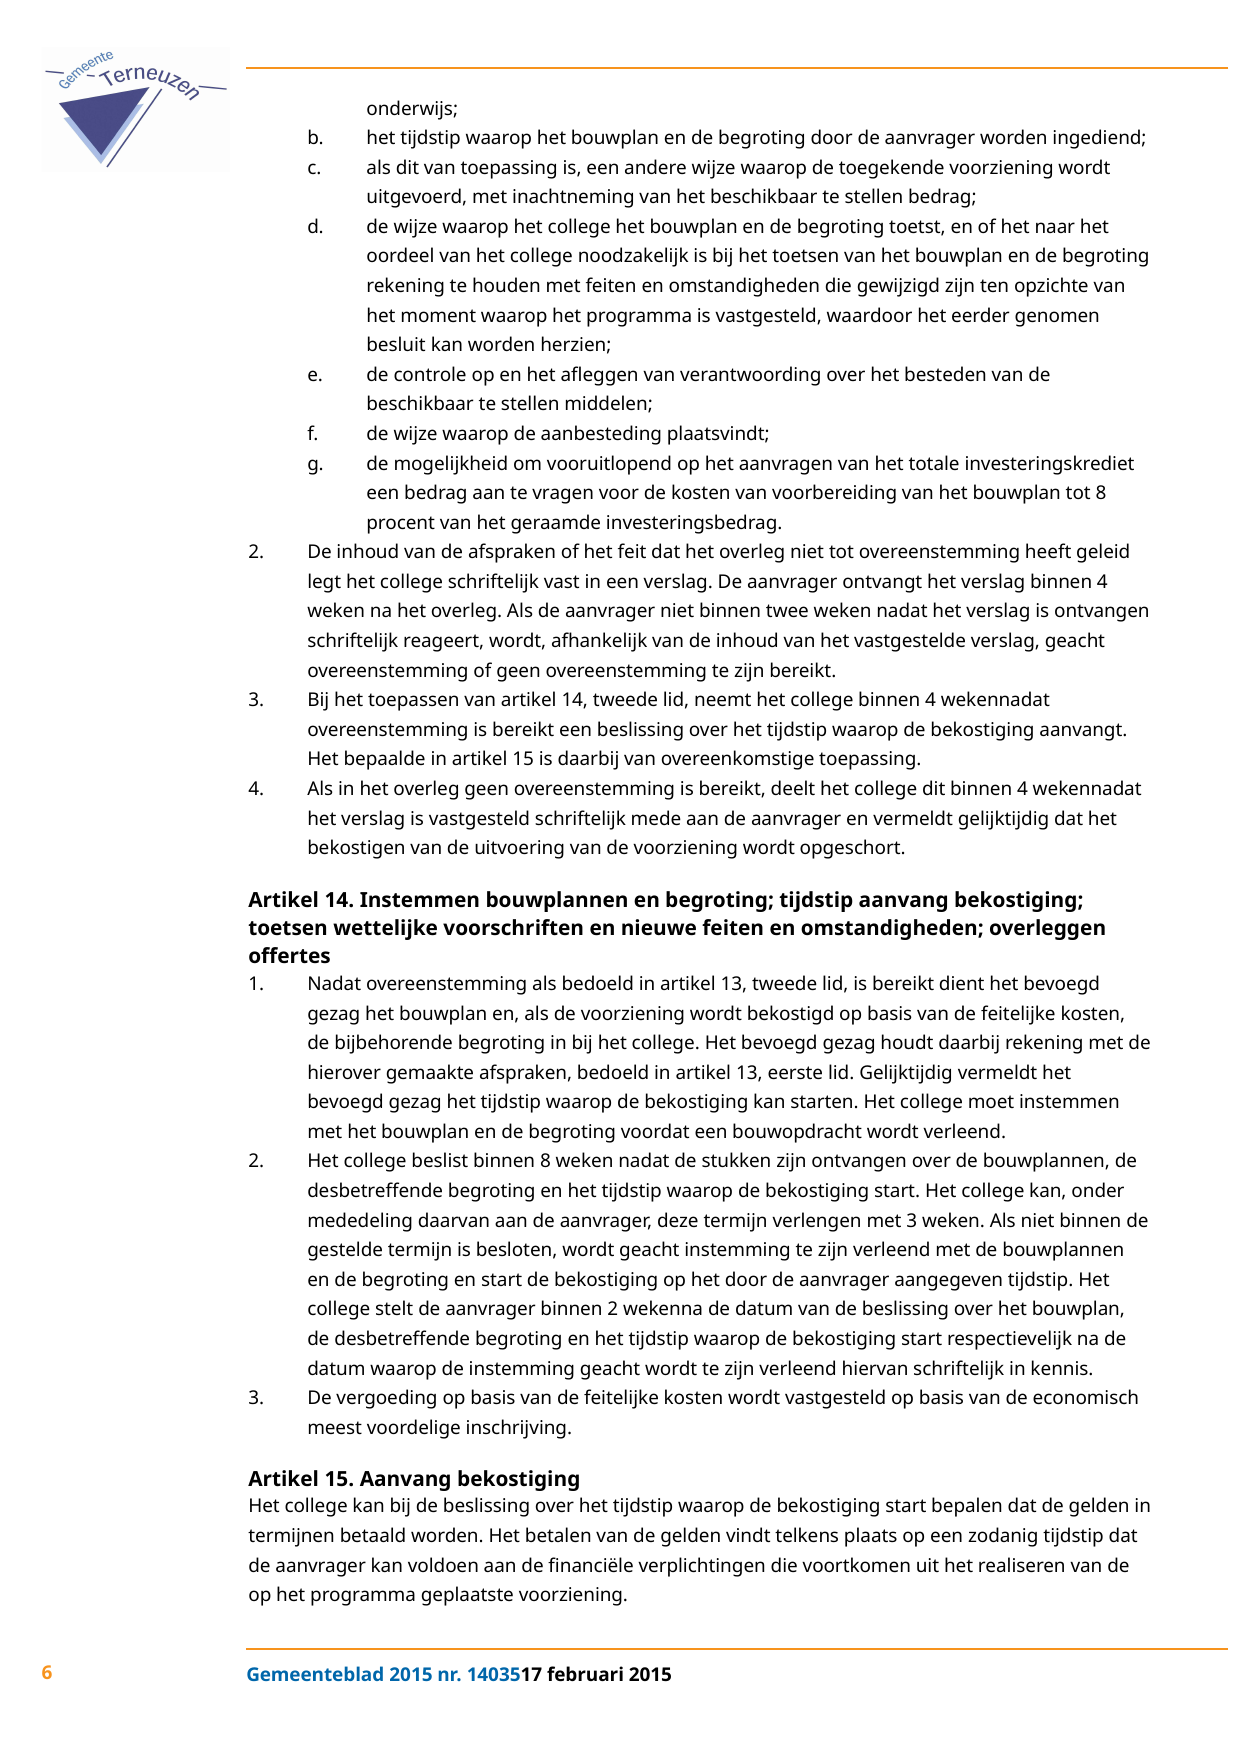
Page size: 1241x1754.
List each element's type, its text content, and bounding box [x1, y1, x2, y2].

list De inhoud van de afspraken of het feit dat het overleg niet tot overeenstemming heeft geleid legt het college schriftelijk vast in een verslag. De aanvrager ontvangt het verslag binnen 4 weken na het overleg. Als de aanvrager niet binnen twee weken nadat het verslag is ontvangen schriftelijk reageert, wordt, afhankelijk van de inhoud van het vastgestelde verslag, geacht overeenstemming of geen overeenstemming te zijn bereikt. [248, 538, 1152, 683]
text Artikel 15. Aanvang bekostiging [248, 1464, 1152, 1493]
picture [41, 47, 231, 172]
list de wijze waarop het college het bouwplan en de begroting toetst, en of het naar het oordeel van het college noodzakelijk is bij het toetsen van het bouwplan en de begroting rekening te houden met feiten en omstandigheden die gewijzigd zijn ten opzichte van het moment waarop het programma is vastgesteld, waardoor het eerder genomen besluit kan worden herzien; [307, 213, 1152, 357]
list als dit van toepassing is, een andere wijze waarop de toegekende voorziening wordt uitgevoerd, met inachtneming van het beschikbaar te stellen bedrag; [307, 154, 1152, 209]
list het tijdstip waarop het bouwplan en de begroting door de aanvrager worden ingediend; [307, 124, 1152, 150]
list Bij het toepassen van artikel 14, tweede lid, neemt het college binnen 4 wekennadat overeenstemming is bereikt een beslissing over het tijdstip waarop de bekostiging aanvangt. Het bepaalde in artikel 15 is daarbij van overeenkomstige toepassing. [248, 686, 1152, 771]
list De vergoeding op basis van de feitelijke kosten wordt vastgesteld op basis van de economisch meest voordelige inschrijving. [248, 1384, 1152, 1439]
list de controle op en het afleggen van verantwoording over het besteden van de beschikbaar te stellen middelen; [307, 361, 1152, 416]
text Artikel 14. Instemmen bouwplannen en begroting; tijdstip aanvang bekostiging; toetsen wettelijke voorschriften en nieuwe feiten en omstandigheden; overleggen offertes [248, 885, 1152, 970]
list de wijze waarop de aanbesteding plaatsvindt; [307, 420, 1152, 446]
list Als in het overleg geen overeenstemming is bereikt, deelt het college dit binnen 4 wekennadat het verslag is vastgesteld schriftelijk mede aan de aanvrager en vermeldt gelijktijdig dat het bekostigen van de uitvoering van de voorziening wordt opgeschort. [248, 775, 1152, 860]
text Het college kan bij de beslissing over het tijdstip waarop de bekostiging start bepalen dat de gelden in termijnen betaald worden. Het betalen van de gelden vindt telkens plaats op een zodanig tijdstip dat de aanvrager kan voldoen aan de financiële verplichtingen die voortkomen uit het realiseren van de op het programma geplaatste voorziening. [248, 1493, 1152, 1607]
list de mogelijkheid om vooruitlopend op het aanvragen van het totale investeringskrediet een bedrag aan te vragen voor de kosten van voorbereiding van het bouwplan tot 8 procent van het geraamde investeringsbedrag. [307, 450, 1152, 535]
list Nadat overeenstemming als bedoeld in artikel 13, tweede lid, is bereikt dient het bevoegd gezag het bouwplan en, als de voorziening wordt bekostigd op basis van de feitelijke kosten, de bijbehorende begroting in bij het college. Het bevoegd gezag houdt daarbij rekening met de hierover gemaakte afspraken, bedoeld in artikel 13, eerste lid. Gelijktijdig vermeldt het bevoegd gezag het tijdstip waarop de bekostiging kan starten. Het college moet instemmen met het bouwplan en de begroting voordat een bouwopdracht wordt verleend. [248, 970, 1152, 1144]
list Het college beslist binnen 8 weken nadat de stukken zijn ontvangen over de bouwplannen, de desbetreffende begroting en het tijdstip waarop de bekostiging start. Het college kan, onder mededeling daarvan aan de aanvrager, deze termijn verlengen met 3 weken. Als niet binnen de gestelde termijn is besloten, wordt geacht instemming te zijn verleend met de bouwplannen en de begroting en start de bekostiging op het door de aanvrager aangegeven tijdstip. Het college stelt de aanvrager binnen 2 wekenna de datum van de beslissing over het bouwplan, de desbetreffende begroting en het tijdstip waarop de bekostiging start respectievelijk na de datum waarop de instemming geacht wordt te zijn verleend hiervan schriftelijk in kennis. [248, 1148, 1152, 1380]
list onderwijs; [307, 95, 1152, 121]
